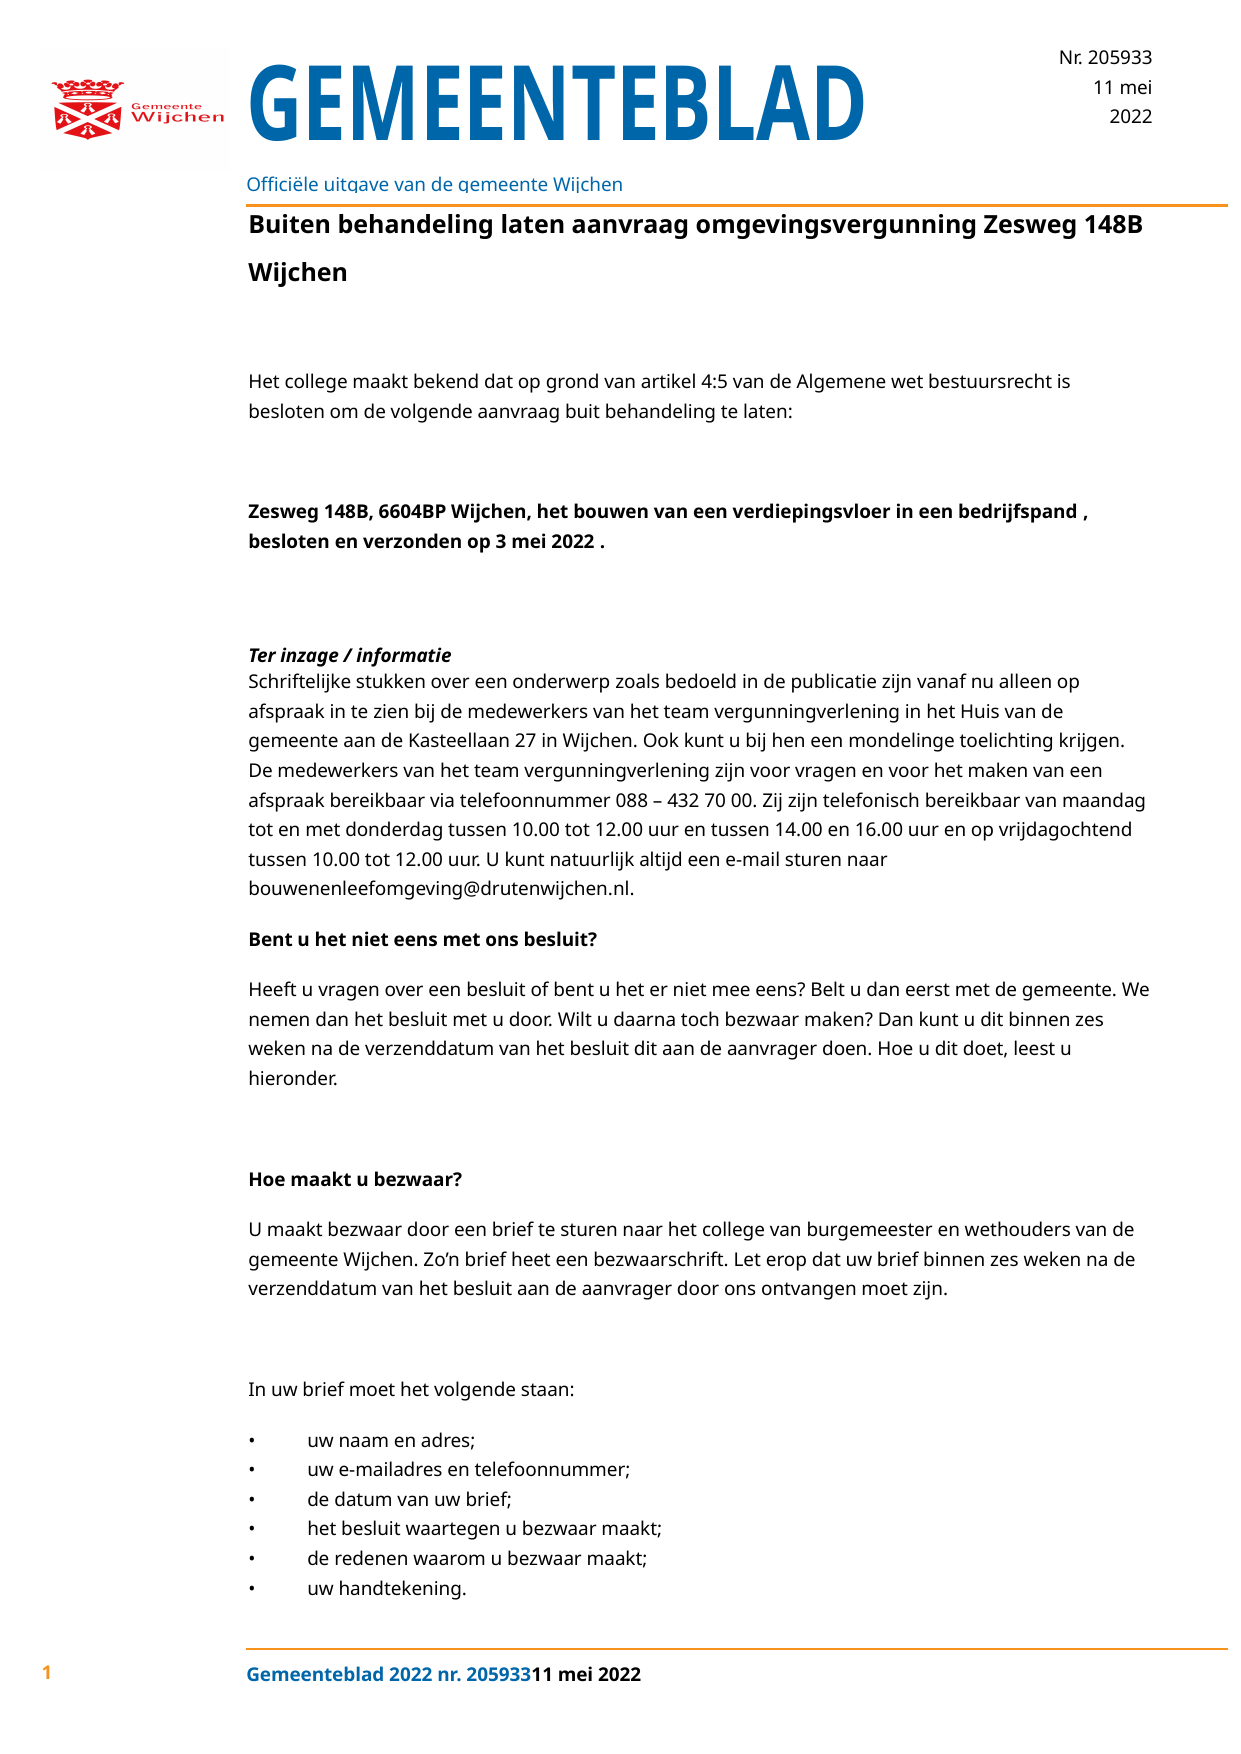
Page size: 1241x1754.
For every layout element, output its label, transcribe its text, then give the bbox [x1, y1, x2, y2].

list de datum van uw brief; [248, 1486, 1152, 1512]
text Zesweg 148B, 6604BP Wijchen, het bouwen van een verdiepingsvloer in een bedrijfspand , besloten en verzonden op 3 mei 2022 . [248, 499, 1152, 554]
text Bent u het niet eens met ons besluit? [248, 926, 1152, 952]
text Heeft u vragen over een besluit of bent u het er niet mee eens? Belt u dan eerst met de gemeente. We nemen dan het besluit met u door. Wilt u daarna toch bezwaar maken? Dan kunt u dit binnen zes weken na de verzenddatum van het besluit dit aan de aanvrager doen. Hoe u dit doet, leest u hieronder. [248, 976, 1152, 1091]
picture [41, 47, 231, 172]
text Schriftelijke stukken over een onderwerp zoals bedoeld in de publicatie zijn vanaf nu alleen op afspraak in te zien bij de medewerkers van het team vergunningverlening in het Huis van de gemeente aan de Kasteellaan 27 in Wijchen. Ook kunt u bij hen een mondelinge toelichting krijgen. De medewerkers van het team vergunningverlening zijn voor vragen en voor het maken van een afspraak bereikbaar via telefoonnummer 088 – 432 70 00. Zij zijn telefonisch bereikbaar van maandag tot en met donderdag tussen 10.00 tot 12.00 uur en tussen 14.00 en 16.00 uur en op vrijdagochtend tussen 10.00 tot 12.00 uur. U kunt natuurlijk altijd een e-mail sturen naar bouwenenleefomgeving@drutenwijchen.nl. [248, 668, 1152, 901]
text In uw brief moet het volgende staan: [248, 1376, 1152, 1402]
text Hoe maakt u bezwaar? [248, 1166, 1152, 1192]
text Het college maakt bekend dat op grond van artikel 4:5 van de Algemene wet bestuursrecht is besloten om de volgende aanvraag buit behandeling te laten: [248, 368, 1152, 424]
list uw handtekening. [248, 1575, 1152, 1600]
list uw naam en adres; [248, 1427, 1152, 1452]
text Ter inzage / informatie [248, 643, 1152, 668]
list uw e-mailadres en telefoonnummer; [248, 1456, 1152, 1482]
list het besluit waartegen u bezwaar maakt; [248, 1516, 1152, 1541]
list de redenen waarom u bezwaar maakt; [248, 1545, 1152, 1571]
text Buiten behandeling laten aanvraag omgevingsvergunning Zesweg 148B Wijchen [248, 207, 1152, 288]
text U maakt bezwaar door een brief te sturen naar het college van burgemeester en wethouders van de gemeente Wijchen. Zo’n brief heet een bezwaarschrift. Let erop dat uw brief binnen zes weken na de verzenddatum van het besluit aan de aanvrager door ons ontvangen moet zijn. [248, 1216, 1152, 1301]
